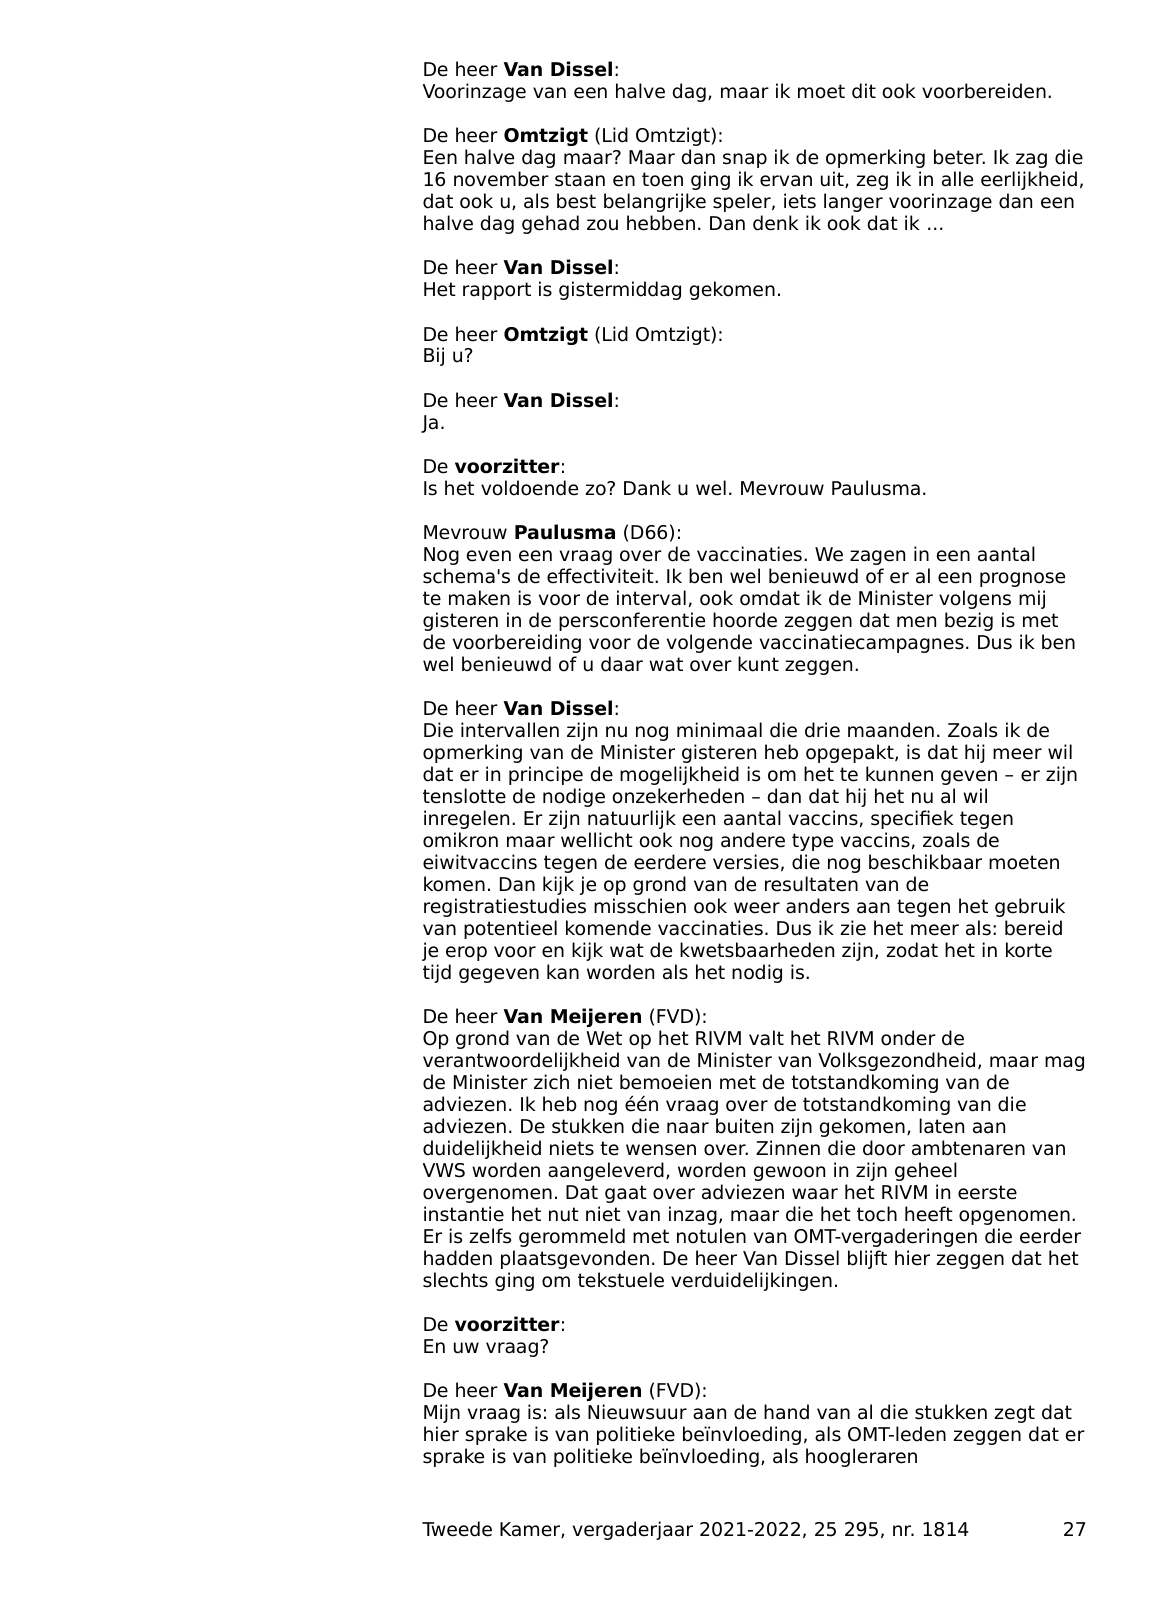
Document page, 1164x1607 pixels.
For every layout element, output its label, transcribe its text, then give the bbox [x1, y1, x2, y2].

text Op grond van de Wet op het RIVM valt het RIVM onder de verantwoordelijkheid van de Minister van Volksgezondheid, maar mag de Minister zich niet bemoeien met de totstandkoming van de adviezen. Ik heb nog één vraag over de totstandkoming van die adviezen. De stukken die naar buiten zijn gekomen, laten aan duidelijkheid niets te wensen over. Zinnen die door ambtenaren van VWS worden aangeleverd, worden gewoon in zijn geheel overgenomen. Dat gaat over adviezen waar het RIVM in eerste instantie het nut niet van inzag, maar die het toch heeft opgenomen. Er is zelfs gerommeld met notulen van OMT-vergaderingen die eerder hadden plaatsgevonden. De heer Van Dissel blijft hier zeggen dat het slechts ging om tekstuele verduidelijkingen. [422, 1028, 1087, 1292]
text Mevrouw Paulusma (D66): [422, 522, 1087, 544]
text De heer Van Dissel: [422, 389, 1087, 412]
text De heer Van Meijeren (FVD): [422, 1006, 1087, 1028]
text Mijn vraag is: als Nieuwsuur aan de hand van al die stukken zegt dat hier sprake is van politieke beïnvloeding, als OMT-leden zeggen dat er sprake is van politieke beïnvloeding, als hoogleraren [422, 1402, 1087, 1468]
text Bij u? [422, 345, 1087, 367]
text Een halve dag maar? Maar dan snap ik de opmerking beter. Ik zag die 16 november staan en toen ging ik ervan uit, zeg ik in alle eerlijkheid, dat ook u, als best belangrijke speler, iets langer voorinzage dan een halve dag gehad zou hebben. Dan denk ik ook dat ik ... [422, 147, 1087, 235]
text De heer Van Dissel: [422, 59, 1087, 81]
text Het rapport is gistermiddag gekomen. [422, 279, 1087, 301]
text Ja. [422, 412, 1087, 433]
text De heer Van Meijeren (FVD): [422, 1380, 1087, 1402]
text Nog even een vraag over de vaccinaties. We zagen in een aantal schema's de effectiviteit. Ik ben wel benieuwd of er al een prognose te maken is voor de interval, ook omdat ik de Minister volgens mij gisteren in de persconferentie hoorde zeggen dat men bezig is met de voorbereiding voor de volgende vaccinatiecampagnes. Dus ik ben wel benieuwd of u daar wat over kunt zeggen. [422, 544, 1087, 676]
text De heer Van Dissel: [422, 257, 1087, 279]
text De heer Omtzigt (Lid Omtzigt): [422, 323, 1087, 345]
text Is het voldoende zo? Dank u wel. Mevrouw Paulusma. [422, 478, 1087, 500]
text De heer Van Dissel: [422, 698, 1087, 720]
text De heer Omtzigt (Lid Omtzigt): [422, 125, 1087, 147]
text En uw vraag? [422, 1336, 1087, 1358]
text De voorzitter: [422, 456, 1087, 478]
text De voorzitter: [422, 1314, 1087, 1336]
text Voorinzage van een halve dag, maar ik moet dit ook voorbereiden. [422, 81, 1087, 103]
text Die intervallen zijn nu nog minimaal die drie maanden. Zoals ik de opmerking van de Minister gisteren heb opgepakt, is dat hij meer wil dat er in principe de mogelijkheid is om het te kunnen geven – er zijn tenslotte de nodige onzekerheden – dan dat hij het nu al wil inregelen. Er zijn natuurlijk een aantal vaccins, specifiek tegen omikron maar wellicht ook nog andere type vaccins, zoals de eiwitvaccins tegen de eerdere versies, die nog beschikbaar moeten komen. Dan kijk je op grond van de resultaten van de registratiestudies misschien ook weer anders aan tegen het gebruik van potentieel komende vaccinaties. Dus ik zie het meer als: bereid je erop voor en kijk wat de kwetsbaarheden zijn, zodat het in korte tijd gegeven kan worden als het nodig is. [422, 720, 1087, 984]
